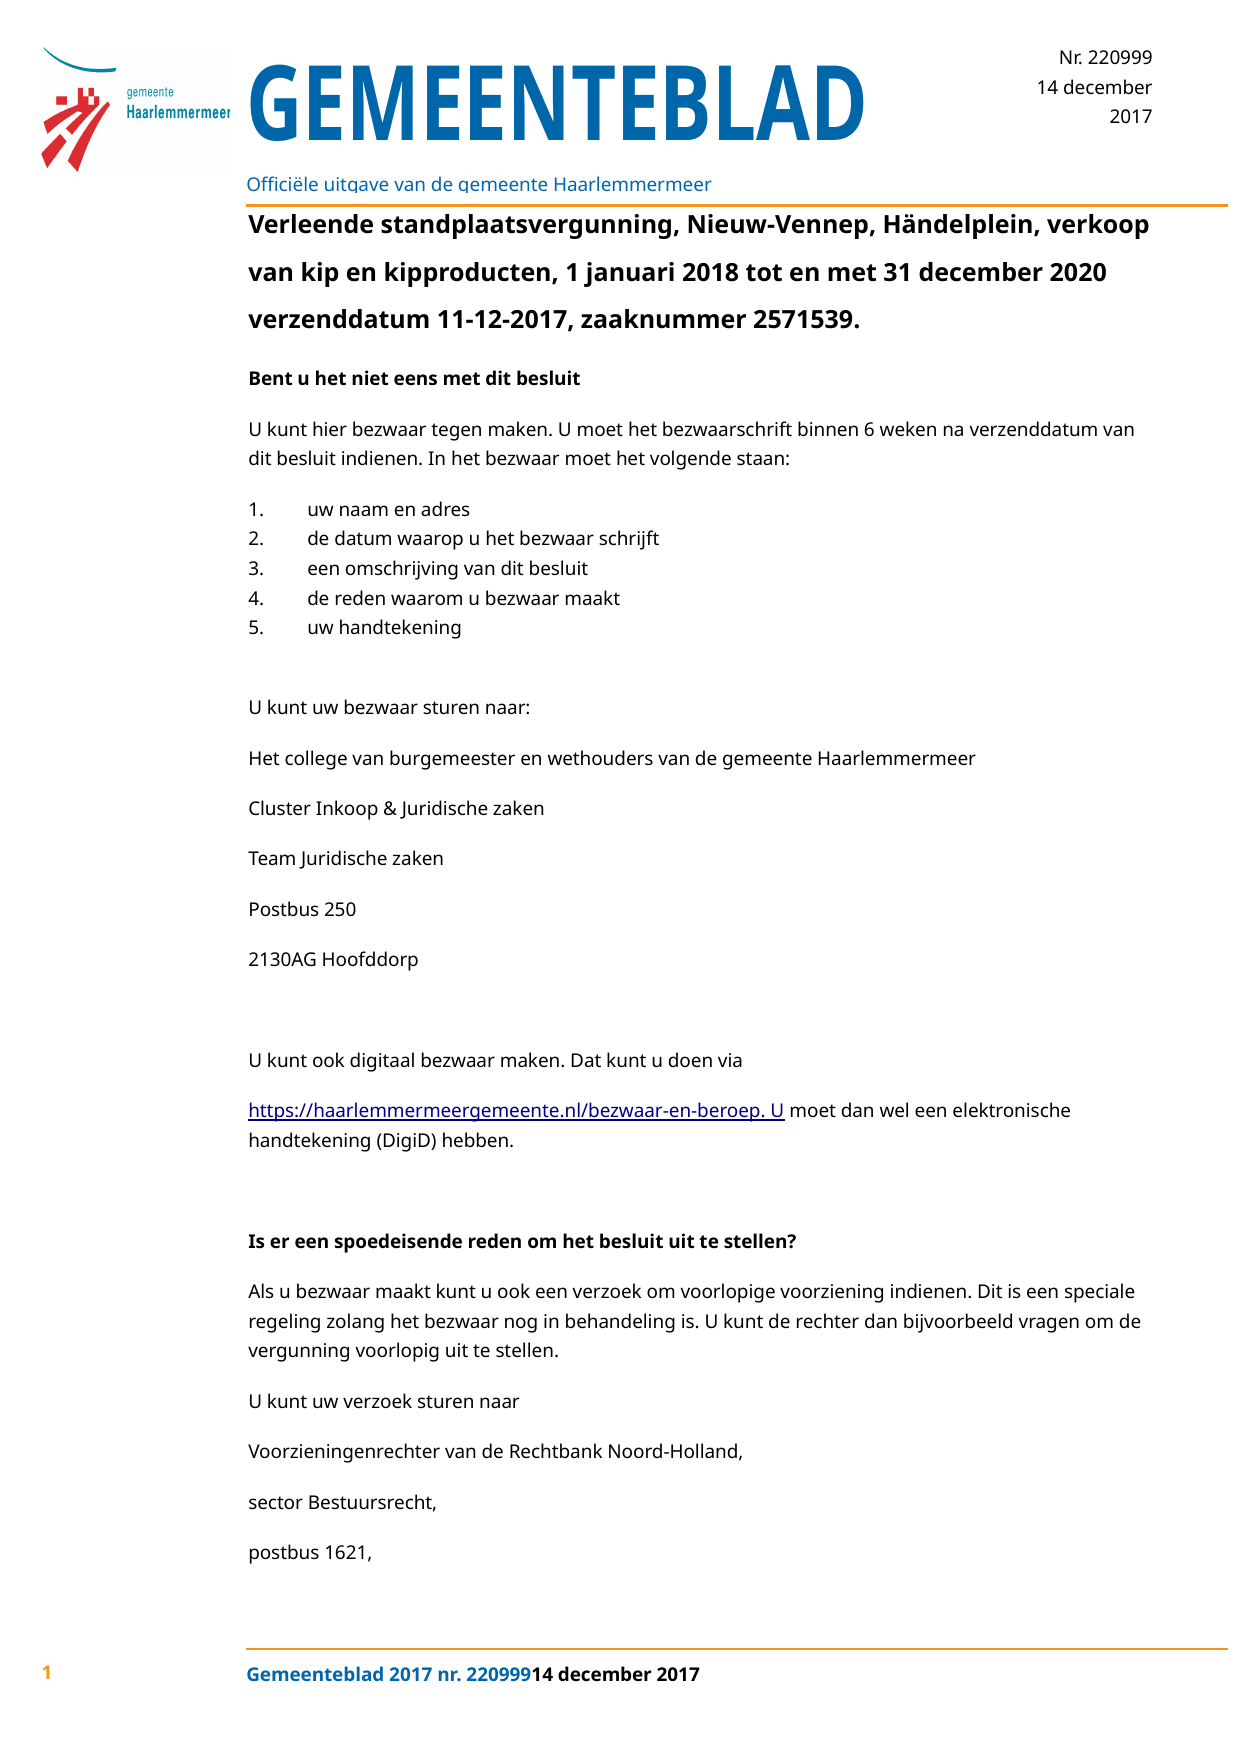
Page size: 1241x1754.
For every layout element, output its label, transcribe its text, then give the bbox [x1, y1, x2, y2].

text Postbus 250 [248, 896, 1152, 922]
text sector Bestuursrecht, [248, 1489, 1152, 1514]
text Als u bezwaar maakt kunt u ook een verzoek om voorlopige voorziening indienen. Dit is een speciale regeling zolang het bezwaar nog in behandeling is. U kunt de rechter dan bijvoorbeeld vragen om de vergunning voorlopig uit te stellen. [248, 1278, 1152, 1363]
list uw naam en adres [248, 496, 1152, 522]
text Cluster Inkoop & Juridische zaken [248, 795, 1152, 821]
text U kunt uw bezwaar sturen naar: [248, 694, 1152, 720]
text Bent u het niet eens met dit besluit [248, 366, 1152, 391]
text postbus 1621, [248, 1539, 1152, 1565]
text U kunt uw verzoek sturen naar [248, 1388, 1152, 1414]
list de reden waarom u bezwaar maakt [248, 585, 1152, 610]
text Verleende standplaatsvergunning, Nieuw-Vennep, Händelplein, verkoop van kip en kipproducten, 1 januari 2018 tot en met 31 december 2020 verzenddatum 11-12-2017, zaaknummer 2571539. [248, 207, 1152, 336]
picture [41, 47, 231, 172]
list uw handtekening [248, 614, 1152, 640]
text U kunt hier bezwaar tegen maken. U moet het bezwaarschrift binnen 6 weken na verzenddatum van dit besluit indienen. In het bezwaar moet het volgende staan: [248, 416, 1152, 471]
list een omschrijving van dit besluit [248, 555, 1152, 581]
text Team Juridische zaken [248, 846, 1152, 871]
text Het college van burgemeester en wethouders van de gemeente Haarlemmermeer [248, 745, 1152, 770]
text 2130AG Hoofddorp [248, 946, 1152, 972]
text https://haarlemmermeergemeente.nl/bezwaar-en-beroep. U moet dan wel een elektronische handtekening (DigiD) hebben. [248, 1098, 1152, 1153]
text U kunt ook digitaal bezwaar maken. Dat kunt u doen via [248, 1047, 1152, 1073]
list de datum waarop u het bezwaar schrijft [248, 526, 1152, 551]
text Is er een spoedeisende reden om het besluit uit te stellen? [248, 1228, 1152, 1254]
text Voorzieningenrechter van de Rechtbank Noord-Holland, [248, 1438, 1152, 1464]
